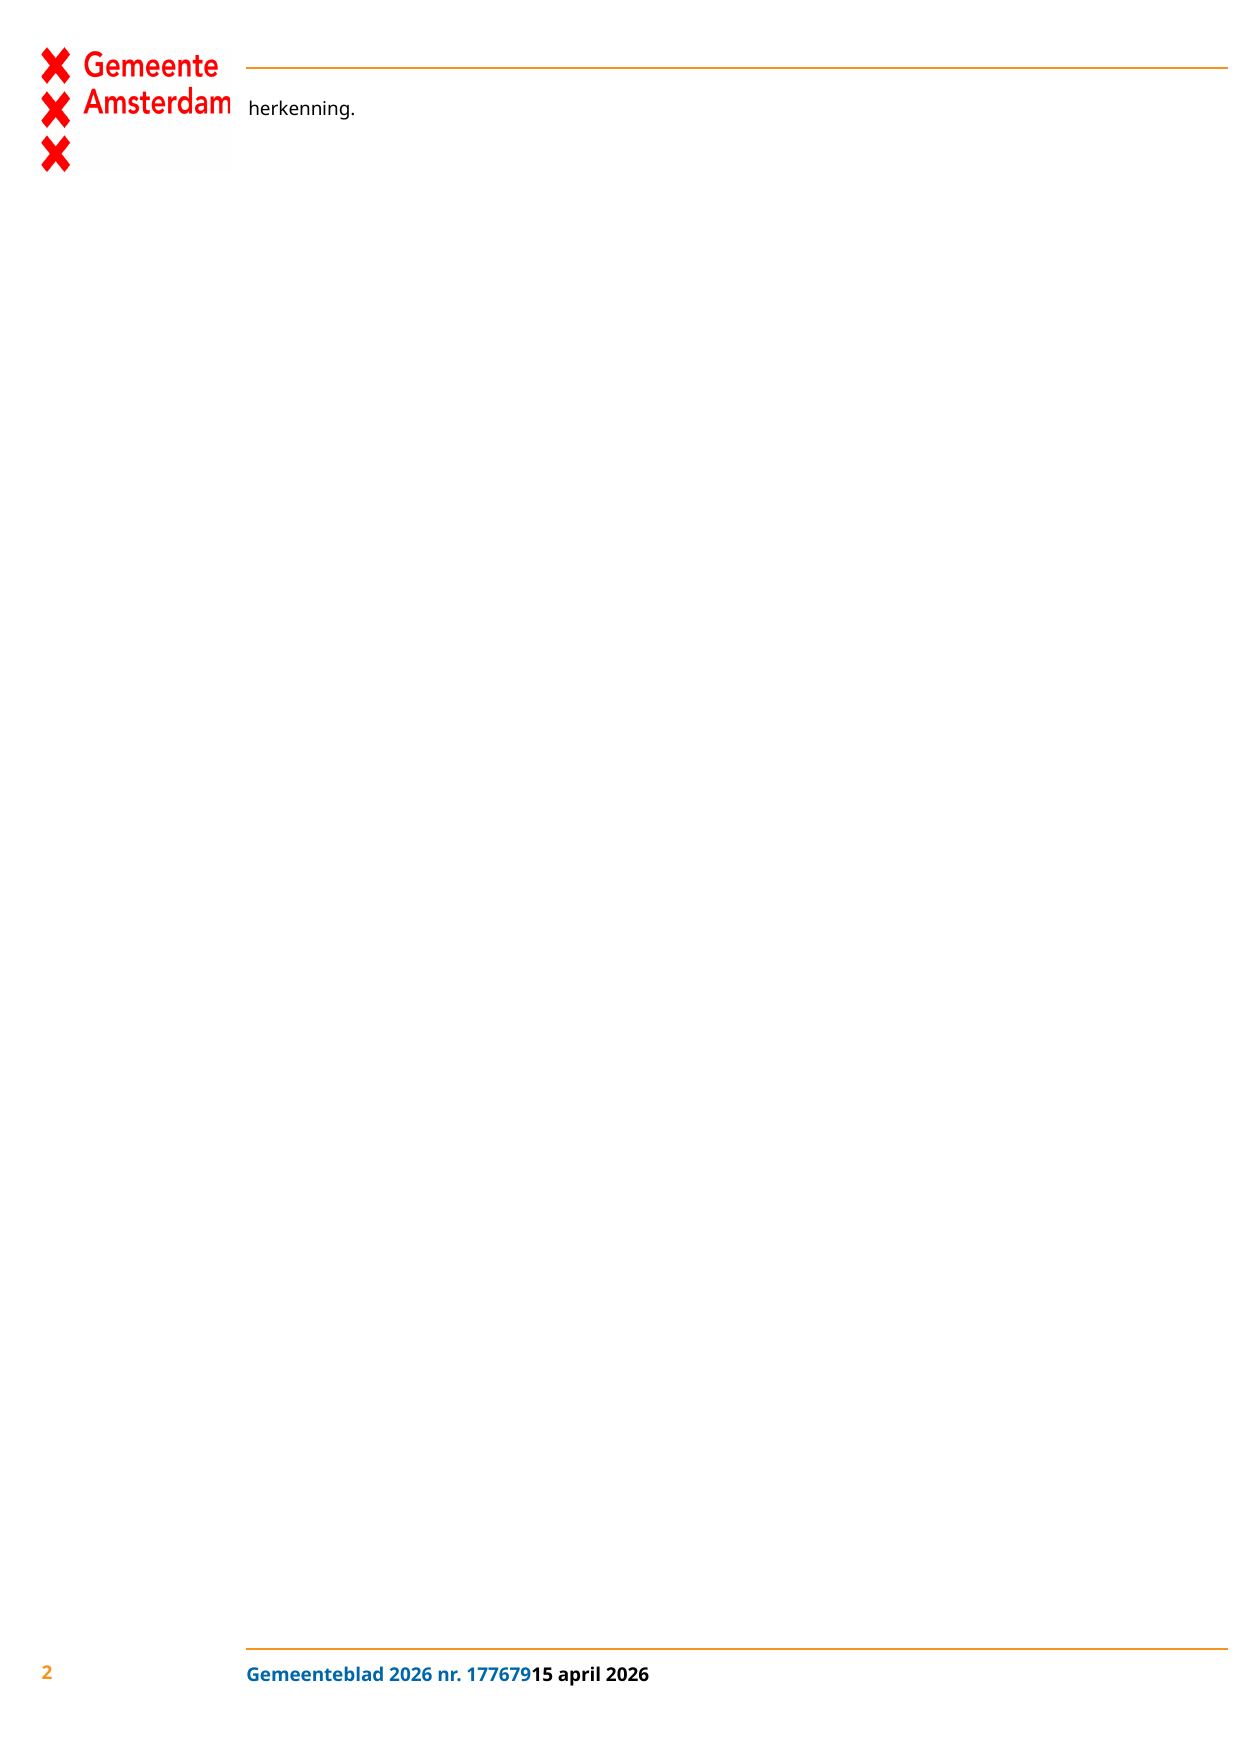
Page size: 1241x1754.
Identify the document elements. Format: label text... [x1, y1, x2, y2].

text herkenning. [248, 95, 1152, 121]
picture [41, 47, 231, 172]
